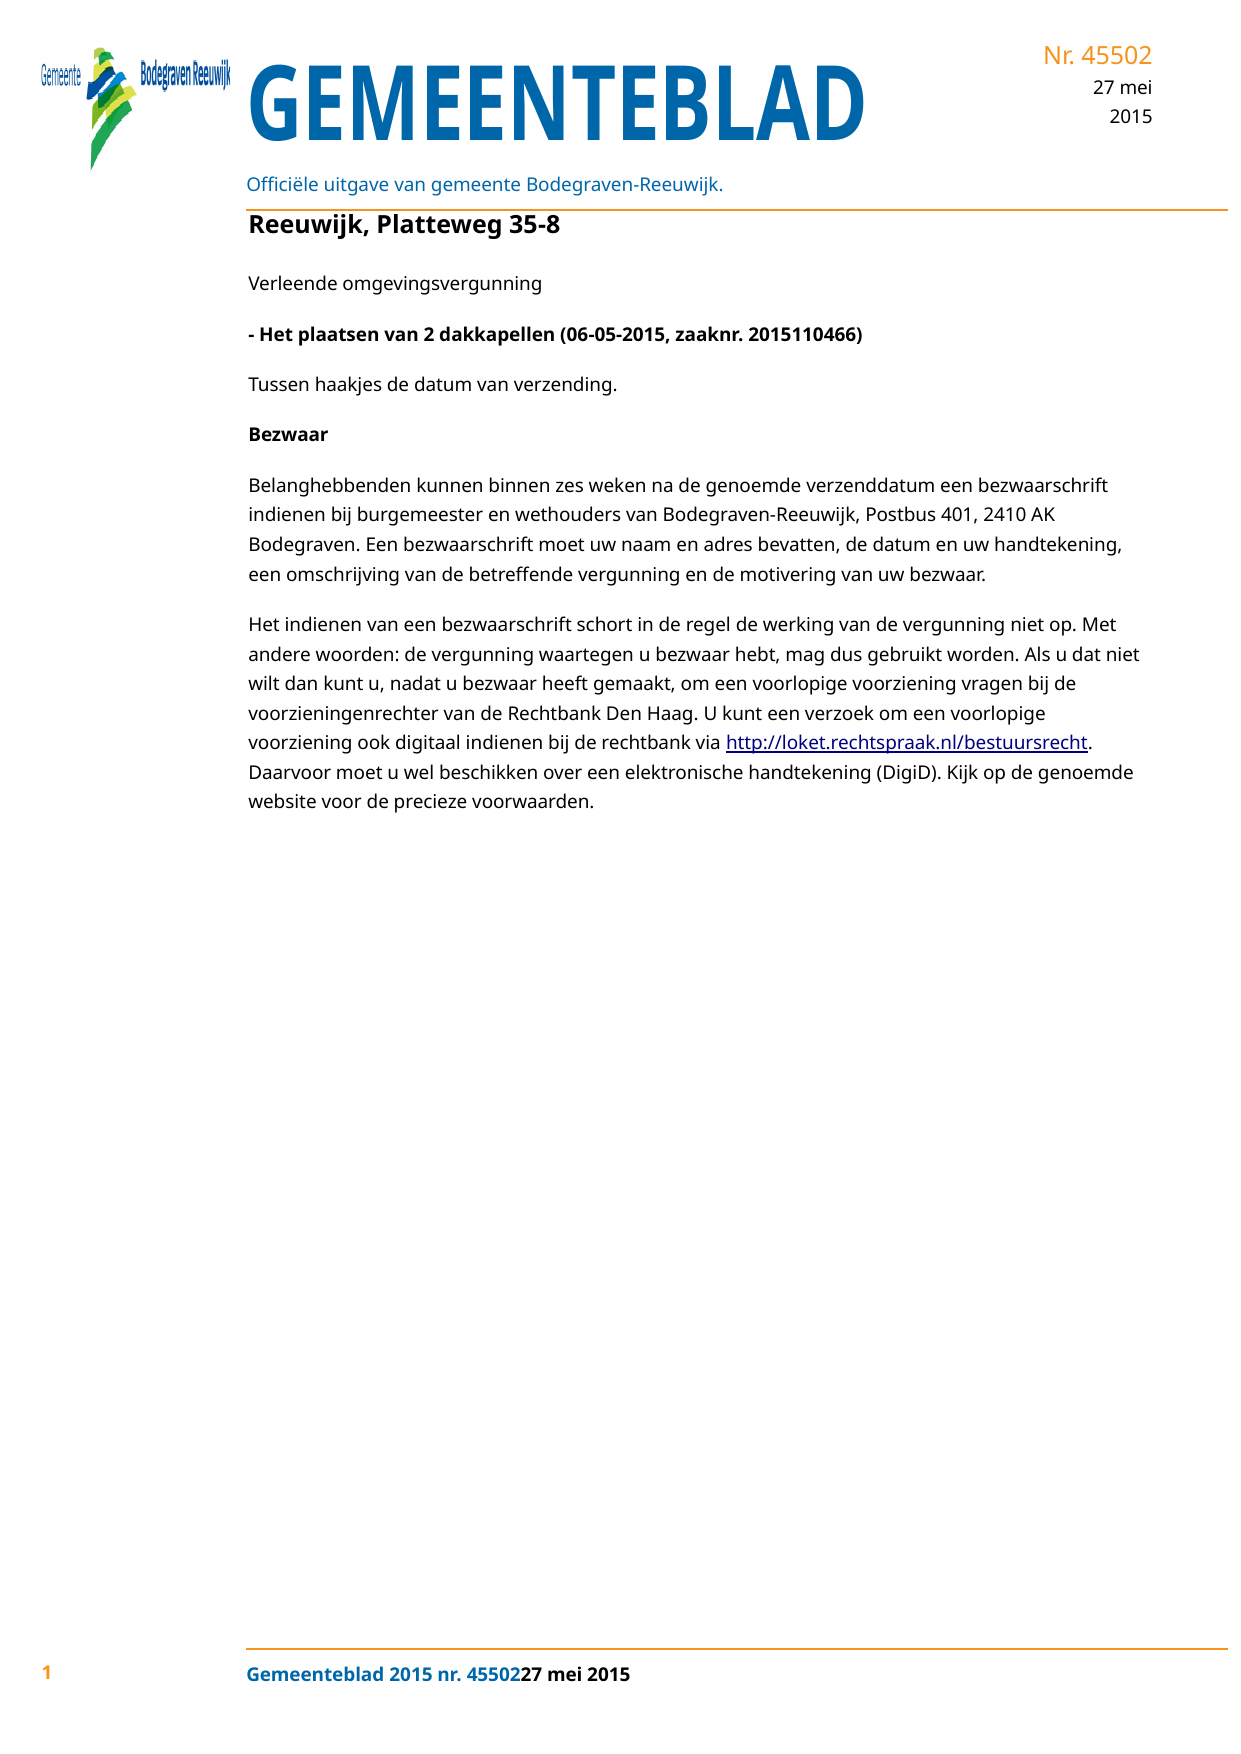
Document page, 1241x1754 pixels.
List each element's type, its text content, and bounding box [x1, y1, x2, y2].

text Verleende omgevingsvergunning [248, 270, 1152, 296]
text Tussen haakjes de datum van verzending. [248, 371, 1152, 397]
text Reeuwijk, Platteweg 35‑8 [248, 211, 1152, 241]
text Het indienen van een bezwaarschrift schort in de regel de werking van de vergunning niet op. Met andere woorden: de vergunning waartegen u bezwaar hebt, mag dus gebruikt worden. Als u dat niet wilt dan kunt u, nadat u bezwaar heeft gemaakt, om een voorlopige voorziening vragen bij de voorzieningenrechter van de Rechtbank Den Haag. U kunt een verzoek om een voorlopige voorziening ook digitaal indienen bij de rechtbank via http://loket.rechtspraak.nl/bestuursrecht. Daarvoor moet u wel beschikken over een elektronische handtekening (DigiD). Kijk op de genoemde website voor de precieze voorwaarden. [248, 611, 1152, 814]
text Bezwaar [248, 422, 1152, 447]
picture [41, 47, 231, 172]
text - Het plaatsen van 2 dakkapellen (06‑05‑2015, zaaknr. 2015110466) [248, 321, 1152, 346]
text Belanghebbenden kunnen binnen zes weken na de genoemde verzenddatum een bezwaarschrift indienen bij burgemeester en wethouders van Bodegraven-Reeuwijk, Postbus 401, 2410 AK Bodegraven. Een bezwaarschrift moet uw naam en adres bevatten, de datum en uw handtekening, een omschrijving van de betreffende vergunning en de motivering van uw bezwaar. [248, 472, 1152, 586]
